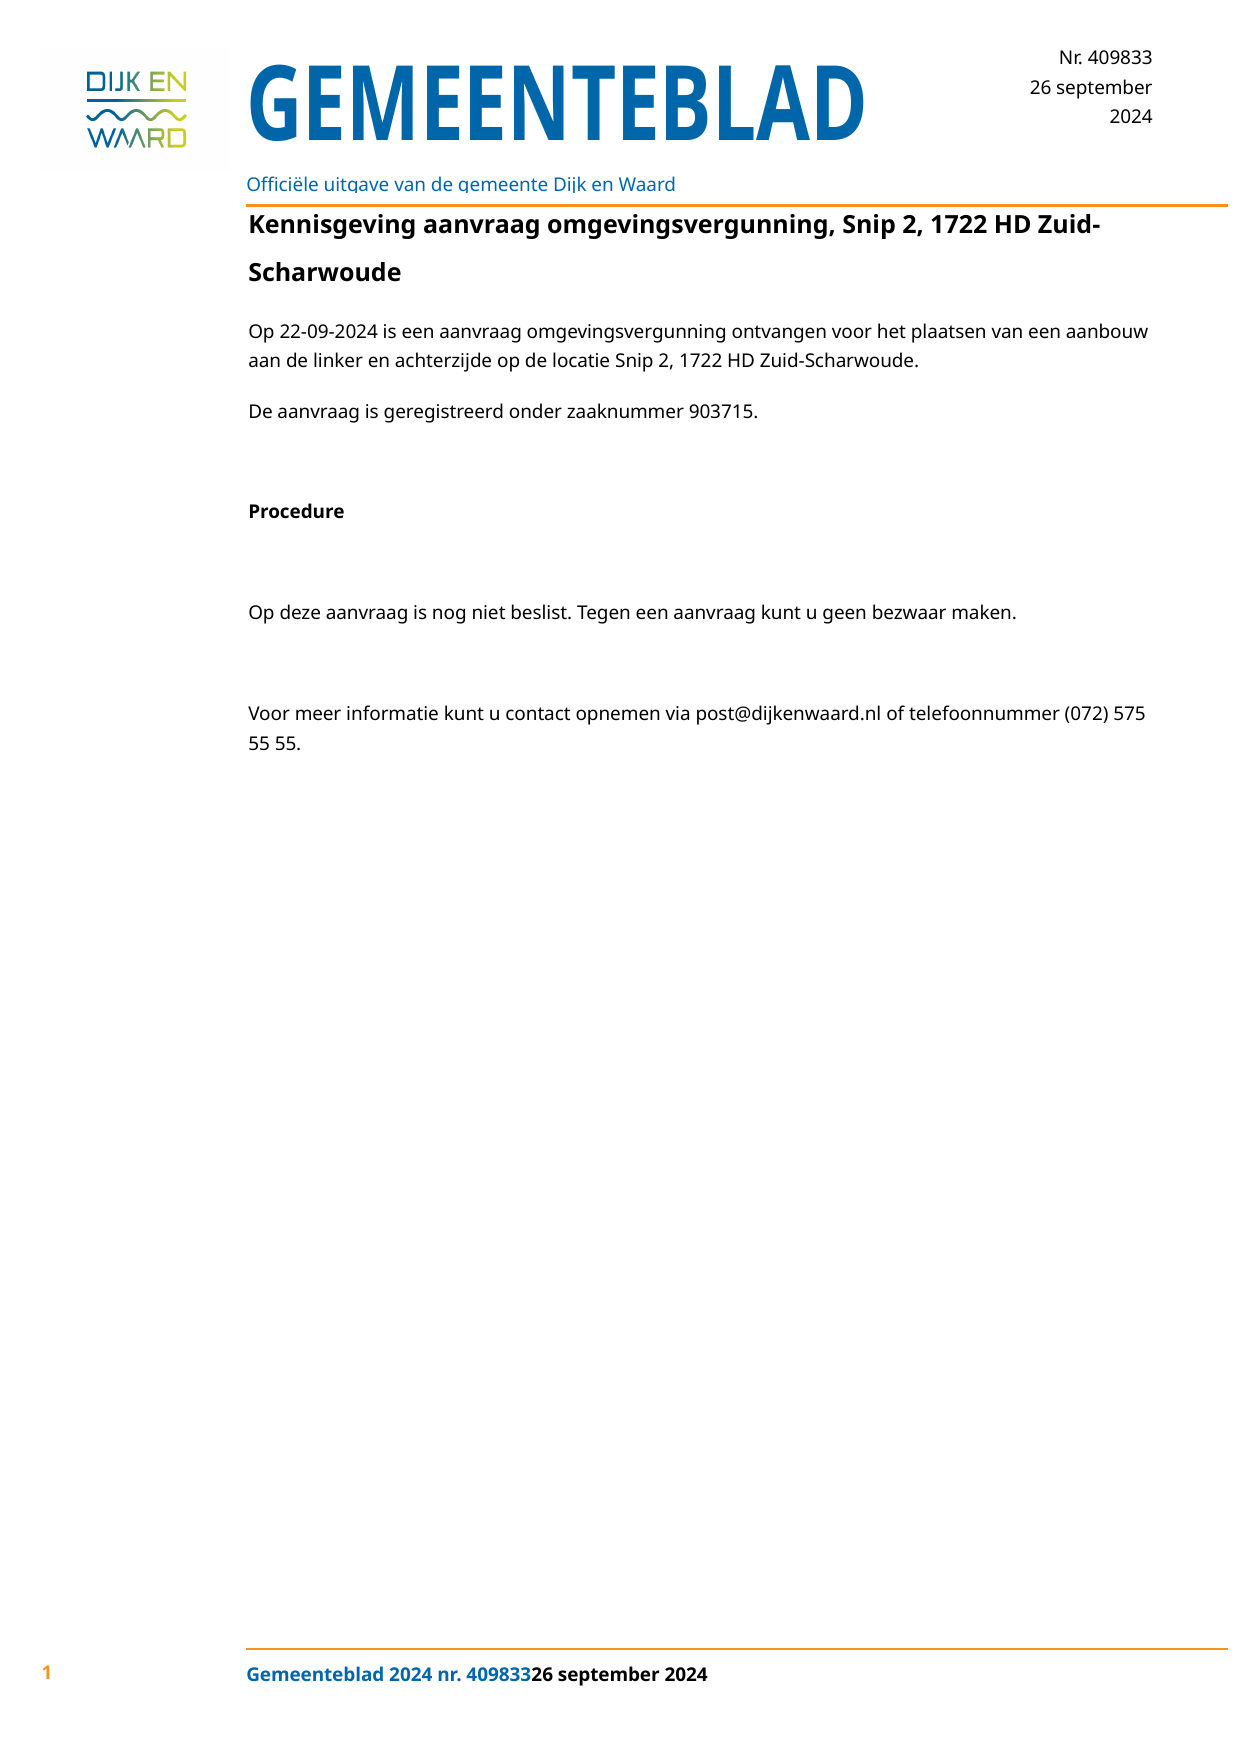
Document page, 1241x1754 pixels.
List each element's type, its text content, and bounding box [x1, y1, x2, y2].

text Kennisgeving aanvraag omgevingsvergunning, Snip 2, 1722 HD Zuid-Scharwoude [248, 207, 1152, 288]
text Op 22-09-2024 is een aanvraag omgevingsvergunning ontvangen voor het plaatsen van een aanbouw aan de linker en achterzijde op de locatie Snip 2, 1722 HD Zuid-Scharwoude. [248, 318, 1152, 373]
text Procedure [248, 499, 1152, 524]
text Voor meer informatie kunt u contact opnemen via post@dijkenwaard.nl of telefoonnummer (072) 575 55 55. [248, 700, 1152, 756]
text Op deze aanvraag is nog niet beslist. Tegen een aanvraag kunt u geen bezwaar maken. [248, 599, 1152, 625]
text De aanvraag is geregistreerd onder zaaknummer 903715. [248, 398, 1152, 424]
picture [41, 47, 231, 172]
